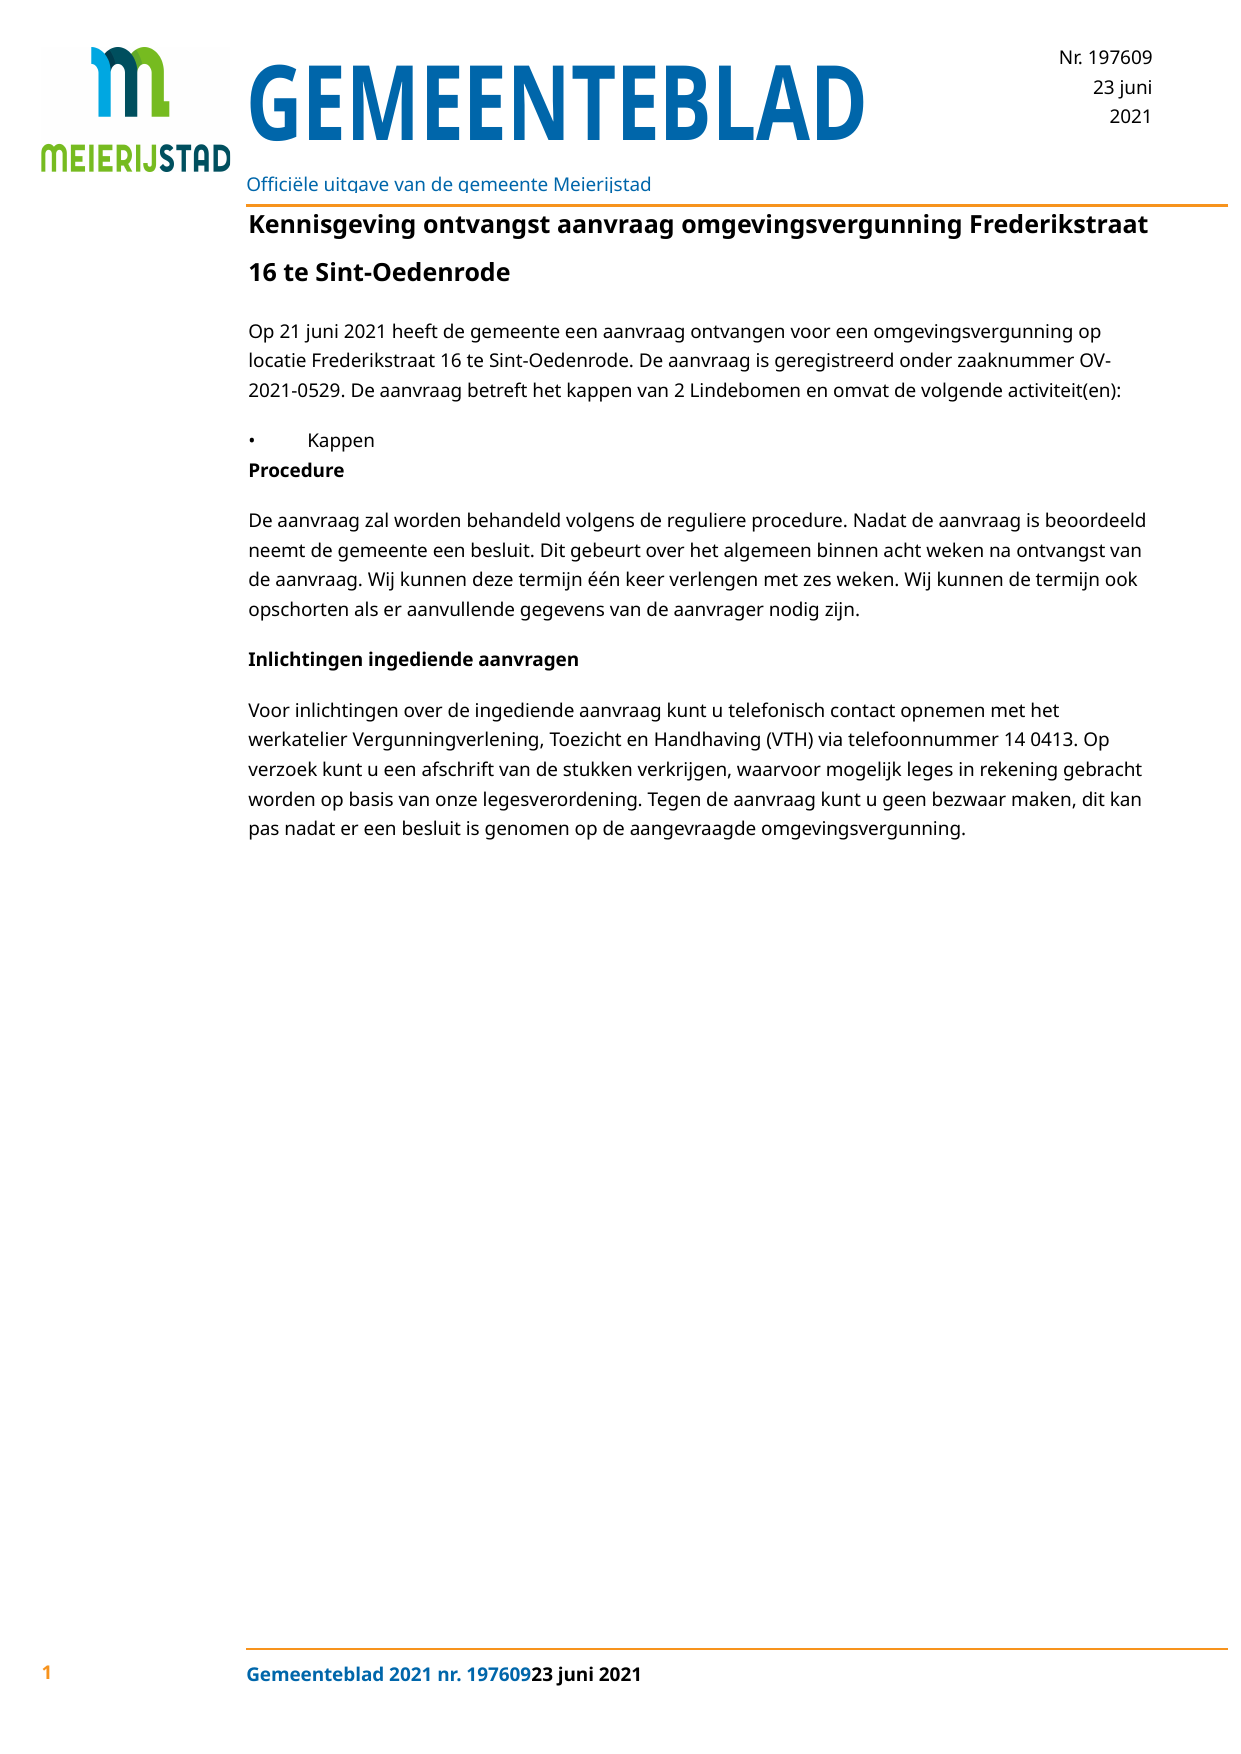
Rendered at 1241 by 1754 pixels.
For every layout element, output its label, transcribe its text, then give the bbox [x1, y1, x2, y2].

text Inlichtingen ingediende aanvragen [248, 647, 1152, 672]
text Kennisgeving ontvangst aanvraag omgevingsvergunning Frederikstraat 16 te Sint-Oedenrode [248, 207, 1152, 288]
text De aanvraag zal worden behandeld volgens de reguliere procedure. Nadat de aanvraag is beoordeeld neemt de gemeente een besluit. Dit gebeurt over het algemeen binnen acht weken na ontvangst van de aanvraag. Wij kunnen deze termijn één keer verlengen met zes weken. Wij kunnen de termijn ook opschorten als er aanvullende gegevens van de aanvrager nodig zijn. [248, 507, 1152, 622]
picture [41, 47, 231, 172]
text Procedure [248, 457, 1152, 483]
list Kappen [248, 427, 1152, 453]
text Voor inlichtingen over de ingediende aanvraag kunt u telefonisch contact opnemen met het werkatelier Vergunningverlening, Toezicht en Handhaving (VTH) via telefoonnummer 14 0413. Op verzoek kunt u een afschrift van de stukken verkrijgen, waarvoor mogelijk leges in rekening gebracht worden op basis van onze legesverordening. Tegen de aanvraag kunt u geen bezwaar maken, dit kan pas nadat er een besluit is genomen op de aangevraagde omgevingsvergunning. [248, 697, 1152, 841]
text Op 21 juni 2021 heeft de gemeente een aanvraag ontvangen voor een omgevingsvergunning op locatie Frederikstraat 16 te Sint-Oedenrode. De aanvraag is geregistreerd onder zaaknummer OV-2021-0529. De aanvraag betreft het kappen van 2 Lindebomen en omvat de volgende activiteit(en): [248, 318, 1152, 403]
